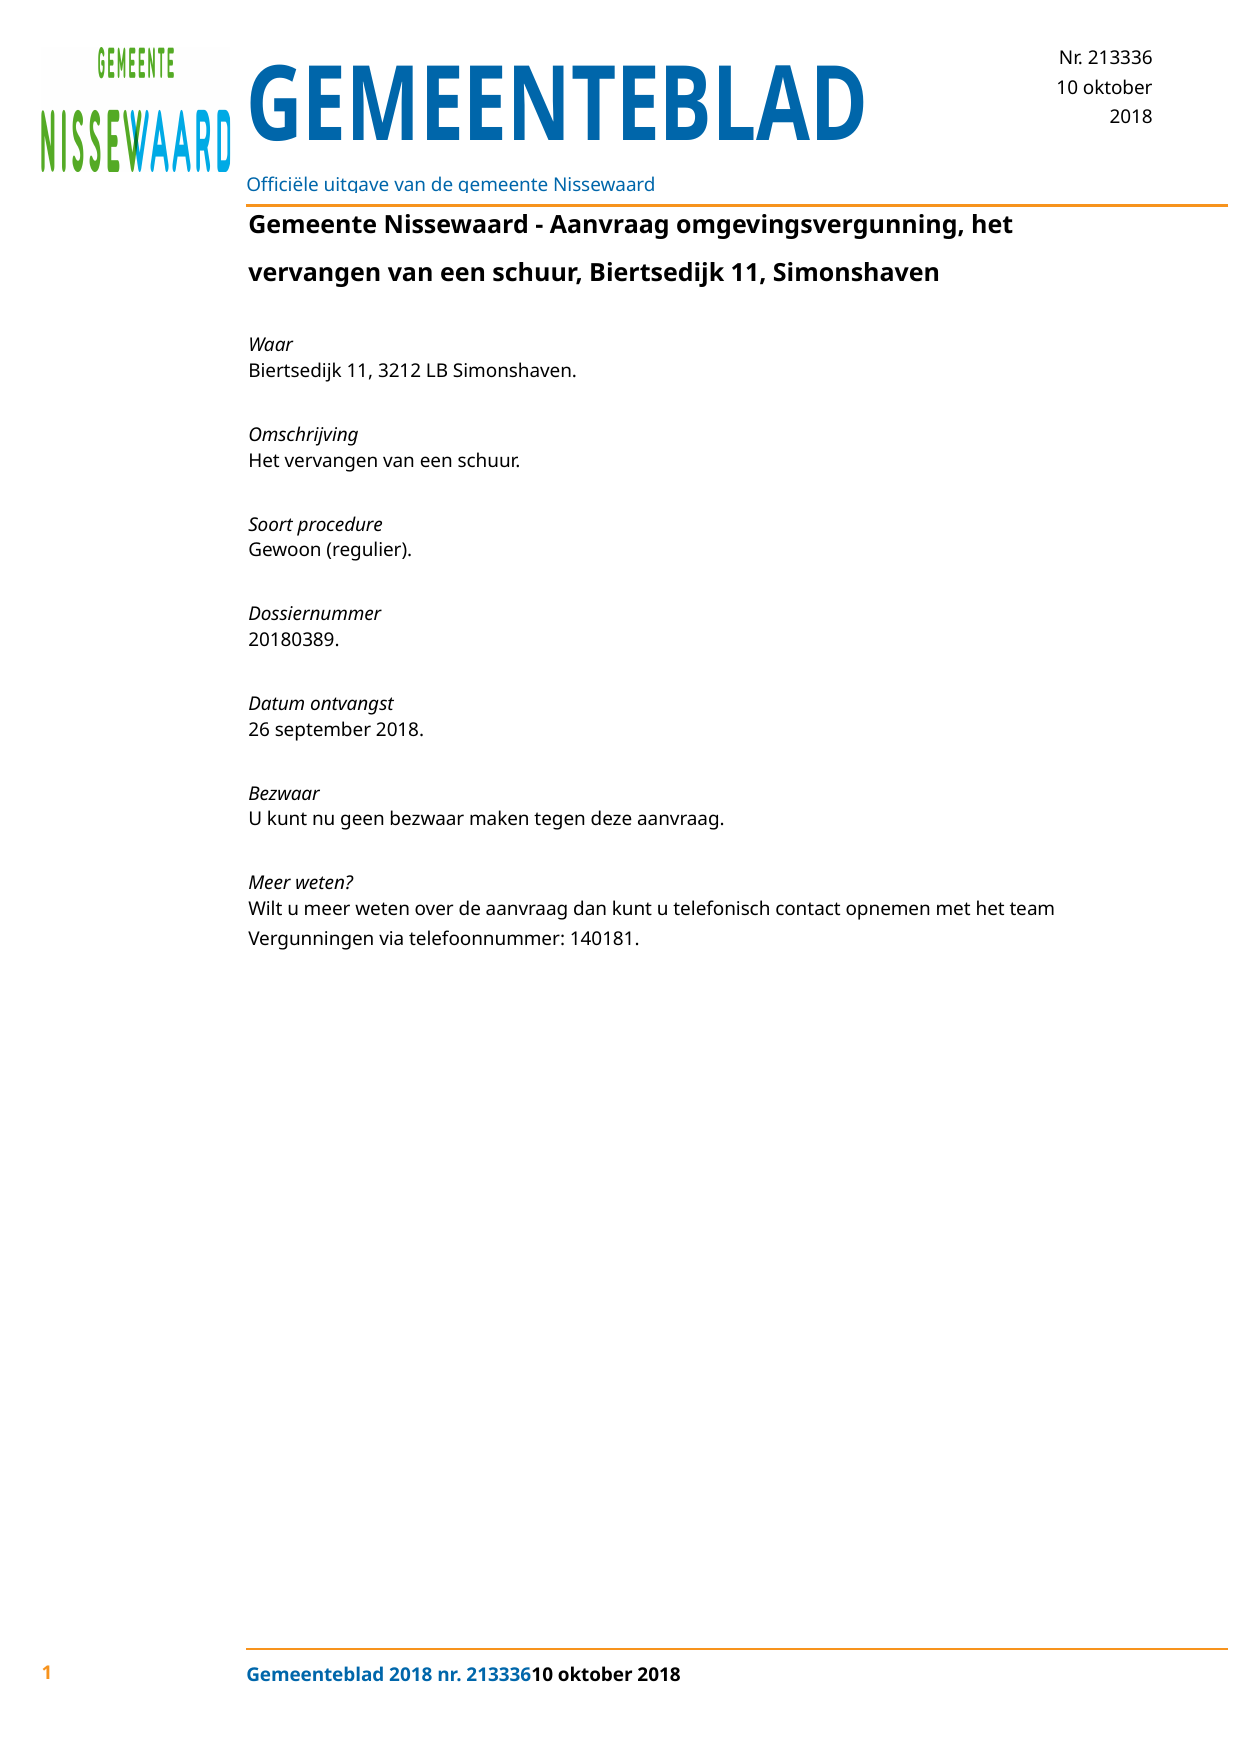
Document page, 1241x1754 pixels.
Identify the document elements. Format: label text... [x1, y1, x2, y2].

text 20180389. [248, 626, 1152, 652]
picture [41, 47, 231, 172]
text Wilt u meer weten over de aanvraag dan kunt u telefonisch contact opnemen met het team Vergunningen via telefoonnummer: 140181. [248, 895, 1152, 951]
text Biertsedijk 11, 3212 LB Simonshaven. [248, 357, 1152, 383]
text Het vervangen van een schuur. [248, 447, 1152, 473]
text Bezwaar [248, 780, 1152, 806]
text Soort procedure [248, 511, 1152, 537]
picture [201, 122, 206, 138]
picture [154, 157, 165, 172]
text 26 september 2018. [248, 716, 1152, 742]
text Gemeente Nissewaard - Aanvraag omgevingsvergunning, het vervangen van een schuur, Biertsedijk 11, Simonshaven [248, 207, 1152, 288]
text Waar [248, 331, 1152, 357]
picture [176, 157, 187, 172]
text Dossiernummer [248, 601, 1152, 626]
picture [222, 122, 227, 160]
text Meer weten? [248, 869, 1152, 895]
text Omschrijving [248, 421, 1152, 447]
picture [200, 151, 206, 172]
text Datum ontvangst [248, 690, 1152, 716]
text Gewoon (regulier). [248, 537, 1152, 562]
text U kunt nu geen bezwaar maken tegen deze aanvraag. [248, 806, 1152, 831]
